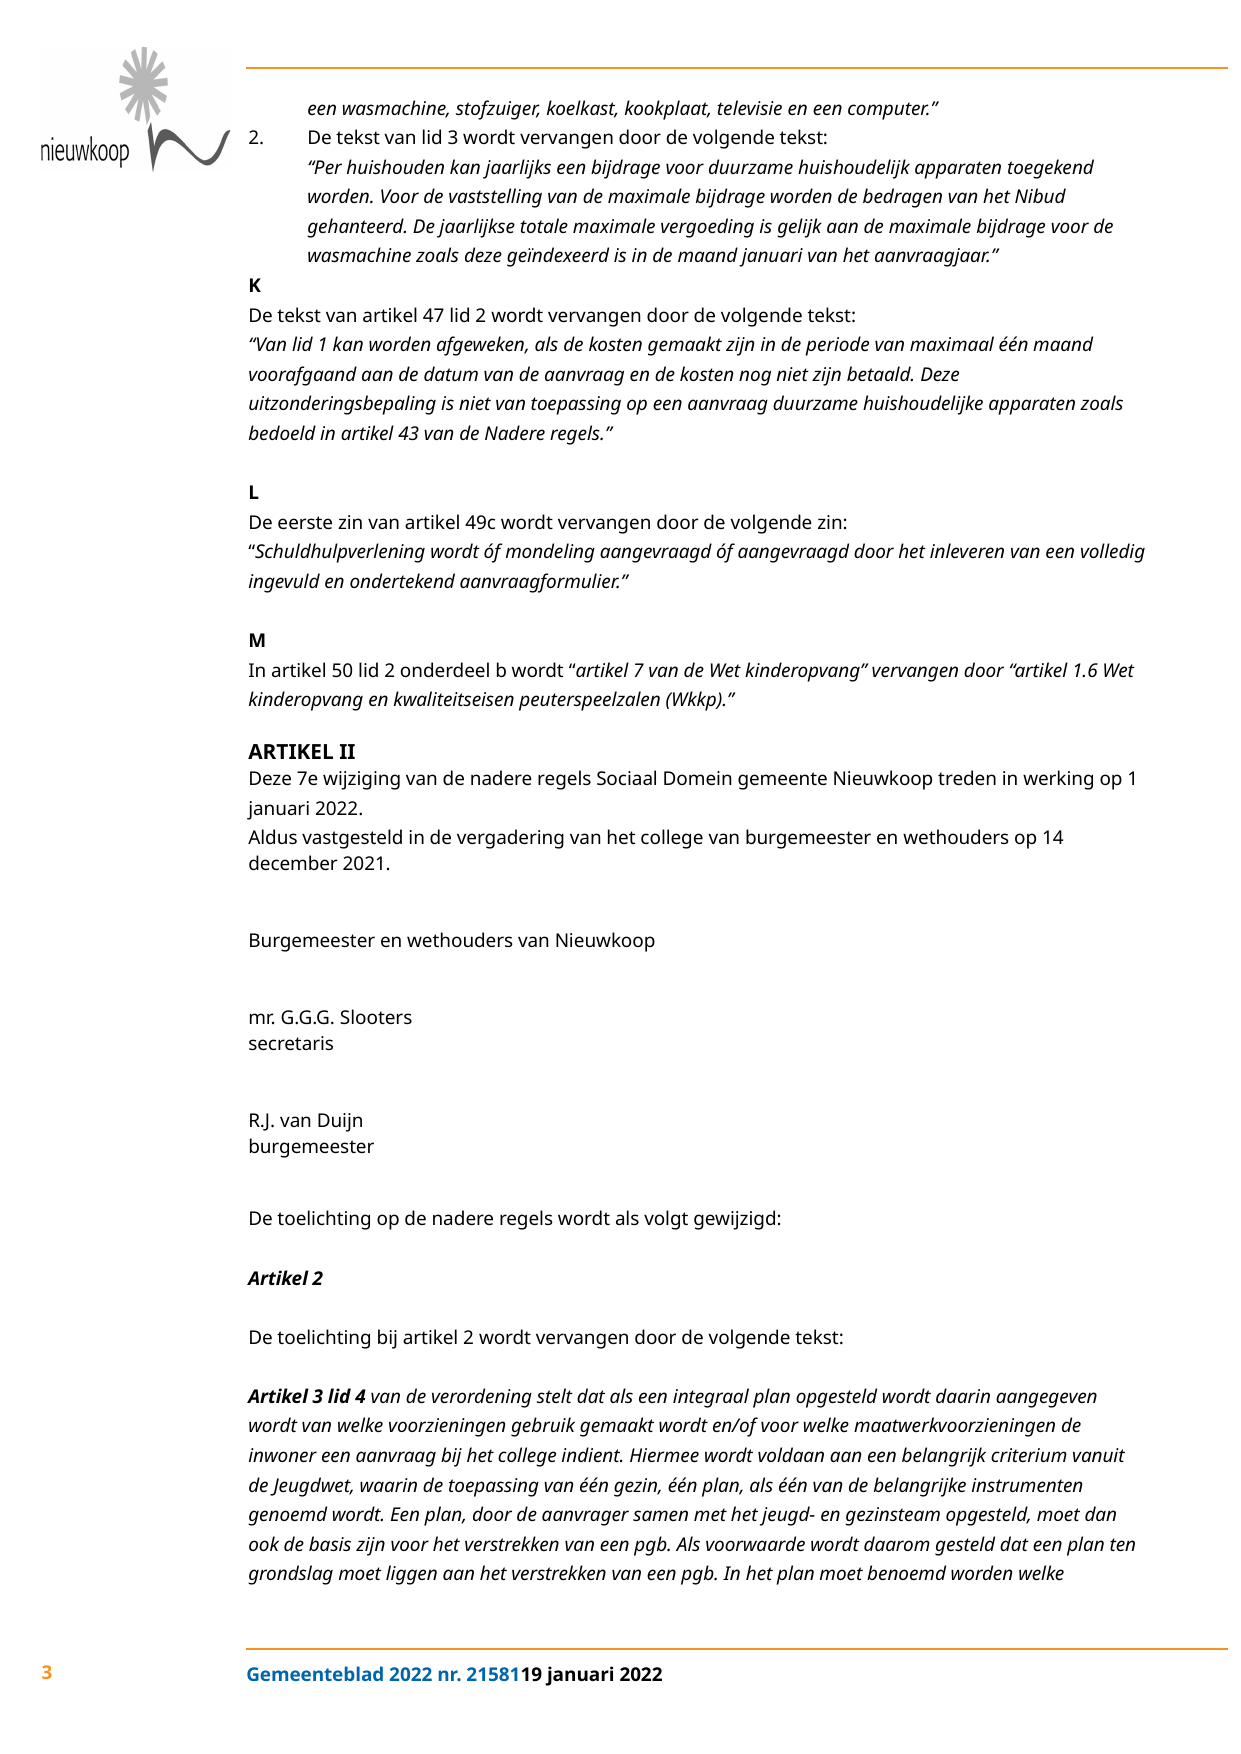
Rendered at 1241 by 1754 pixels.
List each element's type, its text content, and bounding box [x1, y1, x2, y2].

text De toelichting op de nadere regels wordt als volgt gewijzigd: [248, 1206, 1152, 1231]
text In artikel 50 lid 2 onderdeel b wordt “artikel 7 van de Wet kinderopvang” vervangen door “artikel 1.6 Wet kinderopvang en kwaliteitseisen peuterspeelzalen (Wkkp).” [248, 657, 1152, 712]
text K [248, 272, 1152, 298]
list De tekst van lid 3 wordt vervangen door de volgende tekst: [248, 124, 1152, 150]
text “Van lid 1 kan worden afgeweken, als de kosten gemaakt zijn in de periode van maximaal één maand voorafgaand aan de datum van de aanvraag en de kosten nog niet zijn betaald. Deze uitzonderingsbepaling is niet van toepassing op een aanvraag duurzame huishoudelijke apparaten zoals bedoeld in artikel 43 van de Nadere regels.” [248, 331, 1152, 446]
list een wasmachine, stofzuiger, koelkast, kookplaat, televisie en een computer.” [248, 95, 1152, 121]
text Aldus vastgesteld in de vergadering van het college van burgemeester en wethouders op 14 december 2021. [248, 824, 1152, 876]
text Artikel 2 [248, 1265, 1152, 1290]
text Deze 7e wijziging van de nadere regels Sociaal Domein gemeente Nieuwkoop treden in werking op 1 januari 2022. [248, 765, 1152, 821]
text burgemeester [248, 1133, 1152, 1159]
text Artikel 3 lid 4 van de verordening stelt dat als een integraal plan opgesteld wordt daarin aangegeven wordt van welke voorzieningen gebruik gemaakt wordt en/of voor welke maatwerkvoorzieningen de inwoner een aanvraag bij het college indient. Hiermee wordt voldaan aan een belangrijk criterium vanuit de Jeugdwet, waarin de toepassing van één gezin, één plan, als één van de belangrijke instrumenten genoemd wordt. Een plan, door de aanvrager samen met het jeugd- en gezinsteam opgesteld, moet dan ook de basis zijn voor het verstrekken van een pgb. Als voorwaarde wordt daarom gesteld dat een plan ten grondslag moet liggen aan het verstrekken van een pgb. In het plan moet benoemd worden welke [248, 1383, 1152, 1586]
text De toelichting bij artikel 2 wordt vervangen door de volgende tekst: [248, 1324, 1152, 1349]
list “Per huishouden kan jaarlijks een bijdrage voor duurzame huishoudelijk apparaten toegekend worden. Voor de vaststelling van de maximale bijdrage worden de bedragen van het Nibud gehanteerd. De jaarlijkse totale maximale vergoeding is gelijk aan de maximale bijdrage voor de wasmachine zoals deze geïndexeerd is in de maand januari van het aanvraagjaar.” [248, 154, 1152, 268]
text “Schuldhulpverlening wordt óf mondeling aangevraagd óf aangevraagd door het inleveren van een volledig ingevuld en ondertekend aanvraagformulier.” [248, 538, 1152, 594]
text secretaris [248, 1030, 1152, 1056]
text R.J. van Duijn [248, 1107, 1152, 1133]
text Burgemeester en wethouders van Nieuwkoop [248, 927, 1152, 953]
text ARTIKEL II [248, 737, 1152, 765]
text mr. G.G.G. Slooters [248, 1004, 1152, 1030]
text De eerste zin van artikel 49c wordt vervangen door de volgende zin: [248, 509, 1152, 535]
text L [248, 479, 1152, 505]
text De tekst van artikel 47 lid 2 wordt vervangen door de volgende tekst: [248, 302, 1152, 328]
text M [248, 627, 1152, 653]
picture [41, 47, 231, 172]
